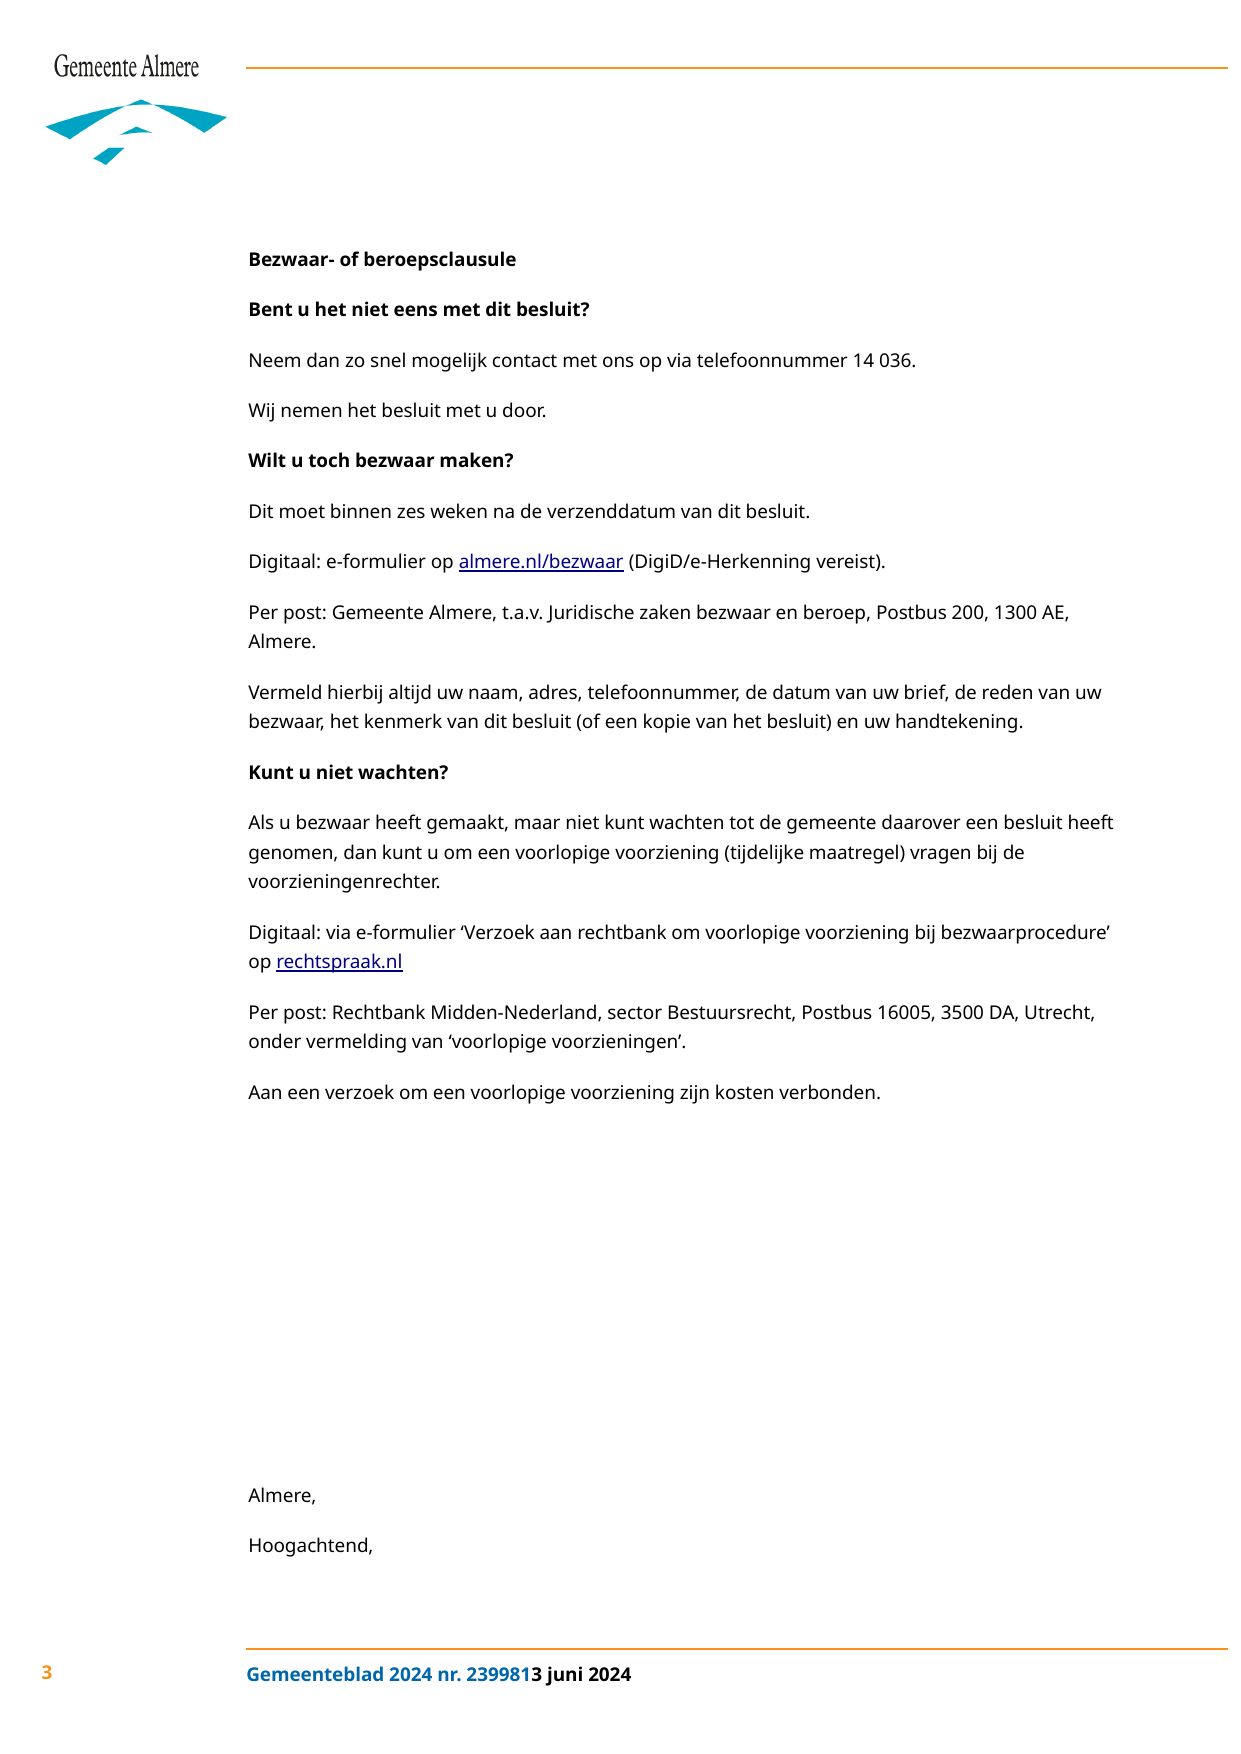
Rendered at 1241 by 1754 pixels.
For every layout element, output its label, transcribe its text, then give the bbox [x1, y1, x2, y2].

text Dit moet binnen zes weken na de verzenddatum van dit besluit. [248, 498, 1152, 524]
text Bezwaar- of beroepsclausule [248, 246, 1152, 272]
text Wij nemen het besluit met u door. [248, 397, 1152, 423]
text Als u bezwaar heeft gemaakt, maar niet kunt wachten tot de gemeente daarover een besluit heeft genomen, dan kunt u om een voorlopige voorziening (tijdelijke maatregel) vragen bij de voorzieningenrechter. [248, 809, 1152, 894]
text Neem dan zo snel mogelijk contact met ons op via telefoonnummer 14 036. [248, 347, 1152, 373]
text Per post: Rechtbank Midden-Nederland, sector Bestuursrecht, Postbus 16005, 3500 DA, Utrecht, onder vermelding van ‘voorlopige voorzieningen’. [248, 999, 1152, 1054]
picture [41, 47, 231, 172]
text Wilt u toch bezwaar maken? [248, 448, 1152, 473]
text Vermeld hierbij altijd uw naam, adres, telefoonnummer, de datum van uw brief, de reden van uw bezwaar, het kenmerk van dit besluit (of een kopie van het besluit) en uw handtekening. [248, 679, 1152, 734]
text Digitaal: e-formulier op almere.nl/bezwaar (DigiD/e-Herkenning vereist). [248, 548, 1152, 574]
text Kunt u niet wachten? [248, 759, 1152, 785]
text Bent u het niet eens met dit besluit? [248, 296, 1152, 322]
text Almere, [248, 1482, 1152, 1508]
text Aan een verzoek om een voorlopige voorziening zijn kosten verbonden. [248, 1079, 1152, 1105]
text Digitaal: via e-formulier ‘Verzoek aan rechtbank om voorlopige voorziening bij bezwaarprocedure’ op rechtspraak.nl [248, 919, 1152, 974]
text Hoogachtend, [248, 1533, 1152, 1558]
text Per post: Gemeente Almere, t.a.v. Juridische zaken bezwaar en beroep, Postbus 200, 1300 AE, Almere. [248, 599, 1152, 654]
